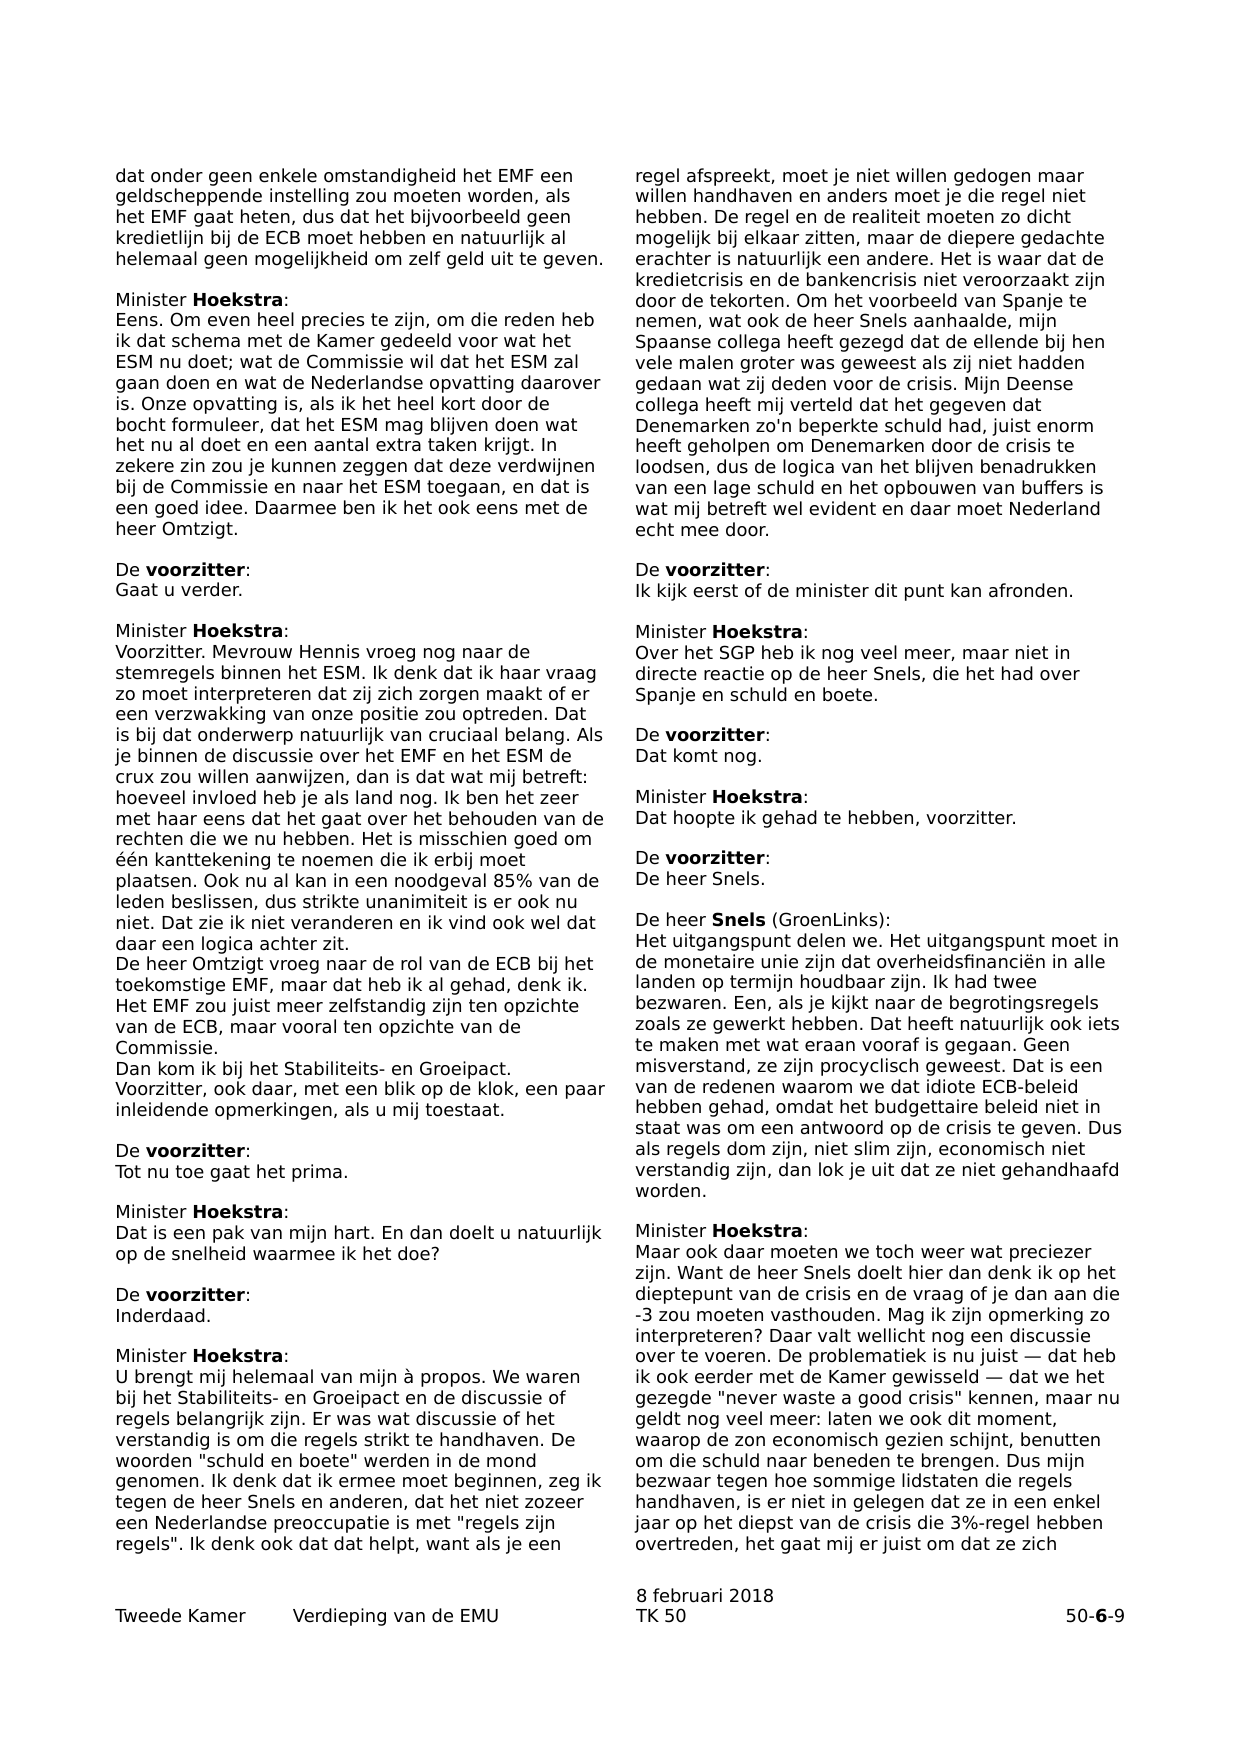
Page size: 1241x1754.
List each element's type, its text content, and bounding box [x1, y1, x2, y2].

text De voorzitter: [115, 1141, 605, 1162]
text regel afspreekt, moet je niet willen gedogen maar willen handhaven en anders moet je die regel niet hebben. De regel en de realiteit moeten zo dicht mogelijk bij elkaar zitten, maar de diepere gedachte erachter is natuurlijk een andere. Het is waar dat de kredietcrisis en de bankencrisis niet veroorzaakt zijn door de tekorten. Om het voorbeeld van Spanje te nemen, wat ook de heer Snels aanhaalde, mijn Spaanse collega heeft gezegd dat de ellende bij hen vele malen groter was geweest als zij niet hadden gedaan wat zij deden voor de crisis. Mijn Deense collega heeft mij verteld dat het gegeven dat Denemarken zo'n beperkte schuld had, juist enorm heeft geholpen om Denemarken door de crisis te loodsen, dus de logica van het blijven benadrukken van een lage schuld en het opbouwen van buffers is wat mij betreft wel evident en daar moet Nederland echt mee door. [635, 165, 1125, 540]
text Minister Hoekstra: [635, 787, 1125, 807]
text De voorzitter: [635, 725, 1125, 746]
text Gaat u verder. [115, 580, 605, 601]
text Maar ook daar moeten we toch weer wat preciezer zijn. Want de heer Snels doelt hier dan denk ik op het dieptepunt van de crisis en de vraag of je dan aan die -3 zou moeten vasthouden. Mag ik zijn opmerking zo interpreteren? Daar valt wellicht nog een discussie over te voeren. De problematiek is nu juist — dat heb ik ook eerder met de Kamer gewisseld — dat we het gezegde "never waste a good crisis" kennen, maar nu geldt nog veel meer: laten we ook dit moment, waarop de zon economisch gezien schijnt, benutten om die schuld naar beneden te brengen. Dus mijn bezwaar tegen hoe sommige lidstaten die regels handhaven, is er niet in gelegen dat ze in een enkel jaar op het diepst van de crisis die 3%-regel hebben overtreden, het gaat mij er juist om dat ze zich [635, 1242, 1125, 1554]
text Minister Hoekstra: [635, 622, 1125, 643]
text De voorzitter: [115, 559, 605, 580]
text Minister Hoekstra: [115, 1346, 605, 1367]
text Minister Hoekstra: [115, 621, 605, 642]
text De heer Omtzigt vroeg naar de rol van de ECB bij het toekomstige EMF, maar dat heb ik al gehad, denk ik. Het EMF zou juist meer zelfstandig zijn ten opzichte van de ECB, maar vooral ten opzichte van de Commissie. [115, 954, 605, 1058]
text Tot nu toe gaat het prima. [115, 1162, 605, 1182]
text De heer Snels. [635, 869, 1125, 890]
text U brengt mij helemaal van mijn à propos. We waren bij het Stabiliteits- en Groeipact en de discussie of regels belangrijk zijn. Er was wat discussie of het verstandig is om die regels strikt te handhaven. De woorden "schuld en boete" werden in de mond genomen. Ik denk dat ik ermee moet beginnen, zeg ik tegen de heer Snels en anderen, dat het niet zozeer een Nederlandse preoccupatie is met "regels zijn regels". Ik denk ook dat dat helpt, want als je een [115, 1367, 605, 1554]
text Minister Hoekstra: [115, 1202, 605, 1223]
text Ik kijk eerst of de minister dit punt kan afronden. [635, 581, 1125, 602]
text Dat komt nog. [635, 746, 1125, 767]
text De voorzitter: [115, 1285, 605, 1306]
text De voorzitter: [635, 848, 1125, 869]
text Over het SGP heb ik nog veel meer, maar niet in directe reactie op de heer Snels, die het had over Spanje en schuld en boete. [635, 643, 1125, 705]
text Het uitgangspunt delen we. Het uitgangspunt moet in de monetaire unie zijn dat overheidsfinanciën in alle landen op termijn houdbaar zijn. Ik had twee bezwaren. Een, als je kijkt naar de begrotingsregels zoals ze gewerkt hebben. Dat heeft natuurlijk ook iets te maken met wat eraan vooraf is gegaan. Geen misverstand, ze zijn procyclisch geweest. Dat is een van de redenen waarom we dat idiote ECB-beleid hebben gehad, omdat het budgettaire beleid niet in staat was om een antwoord op de crisis te geven. Dus als regels dom zijn, niet slim zijn, economisch niet verstandig zijn, dan lok je uit dat ze niet gehandhaafd worden. [635, 931, 1125, 1201]
text Inderdaad. [115, 1306, 605, 1326]
text Voorzitter. Mevrouw Hennis vroeg nog naar de stemregels binnen het ESM. Ik denk dat ik haar vraag zo moet interpreteren dat zij zich zorgen maakt of er een verzwakking van onze positie zou optreden. Dat is bij dat onderwerp natuurlijk van cruciaal belang. Als je binnen de discussie over het EMF en het ESM de crux zou willen aanwijzen, dan is dat wat mij betreft: hoeveel invloed heb je als land nog. Ik ben het zeer met haar eens dat het gaat over het behouden van de rechten die we nu hebben. Het is misschien goed om één kanttekening te noemen die ik erbij moet plaatsen. Ook nu al kan in een noodgeval 85% van de leden beslissen, dus strikte unanimiteit is er ook nu niet. Dat zie ik niet veranderen en ik vind ook wel dat daar een logica achter zit. [115, 642, 605, 954]
text Dan kom ik bij het Stabiliteits- en Groeipact. Voorzitter, ook daar, met een blik op de klok, een paar inleidende opmerkingen, als u mij toestaat. [115, 1058, 605, 1121]
text De voorzitter: [635, 560, 1125, 581]
text Minister Hoekstra: [115, 289, 605, 310]
text Minister Hoekstra: [635, 1221, 1125, 1242]
text dat onder geen enkele omstandigheid het EMF een geldscheppende instelling zou moeten worden, als het EMF gaat heten, dus dat het bijvoorbeeld geen kredietlijn bij de ECB moet hebben en natuurlijk al helemaal geen mogelijkheid om zelf geld uit te geven. [115, 165, 605, 269]
text De heer Snels (GroenLinks): [635, 910, 1125, 931]
text Dat hoopte ik gehad te hebben, voorzitter. [635, 807, 1125, 828]
text Eens. Om even heel precies te zijn, om die reden heb ik dat schema met de Kamer gedeeld voor wat het ESM nu doet; wat de Commissie wil dat het ESM zal gaan doen en wat de Nederlandse opvatting daarover is. Onze opvatting is, als ik het heel kort door de bocht formuleer, dat het ESM mag blijven doen wat het nu al doet en een aantal extra taken krijgt. In zekere zin zou je kunnen zeggen dat deze verdwijnen bij de Commissie en naar het ESM toegaan, en dat is een goed idee. Daarmee ben ik het ook eens met de heer Omtzigt. [115, 310, 605, 539]
text Dat is een pak van mijn hart. En dan doelt u natuurlijk op de snelheid waarmee ik het doe? [115, 1223, 605, 1265]
